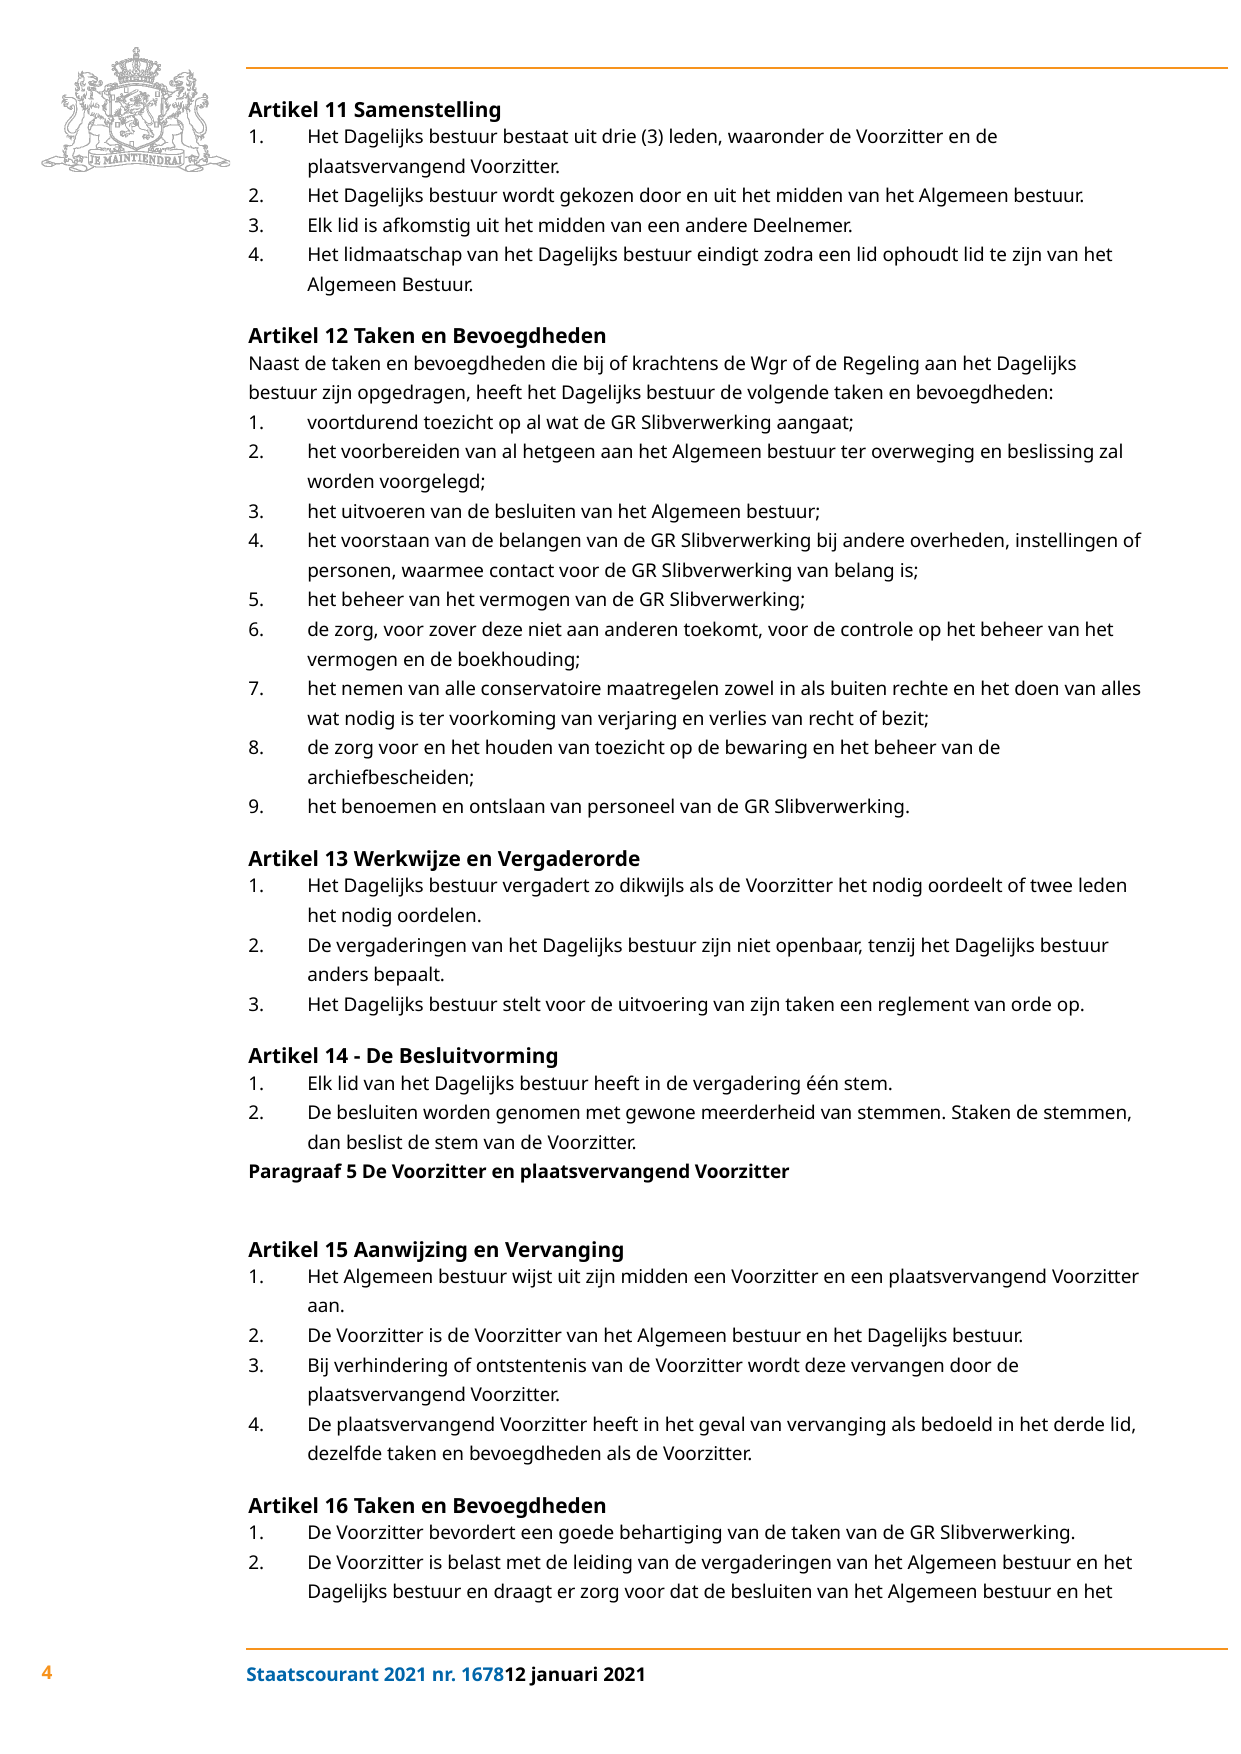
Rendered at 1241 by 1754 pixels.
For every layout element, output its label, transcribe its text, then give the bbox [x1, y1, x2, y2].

list het benoemen en ontslaan van personeel van de GR Slibverwerking. [248, 794, 1152, 819]
text bestuur zijn opgedragen, heeft het Dagelijks bestuur de volgende taken en bevoegdheden: [248, 379, 1152, 405]
list het voorbereiden van al hetgeen aan het Algemeen bestuur ter overweging en beslissing zal worden voorgelegd; [248, 439, 1152, 494]
list Elk lid van het Dagelijks bestuur heeft in de vergadering één stem. [248, 1070, 1152, 1096]
text Artikel 13 Werkwijze en Vergaderorde [248, 844, 1152, 873]
list het voorstaan van de belangen van de GR Slibverwerking bij andere overheden, instellingen of personen, waarmee contact voor de GR Slibverwerking van belang is; [248, 527, 1152, 583]
list Het Dagelijks bestuur bestaat uit drie (3) leden, waaronder de Voorzitter en de plaatsvervangend Voorzitter. [248, 123, 1152, 178]
list De vergaderingen van het Dagelijks bestuur zijn niet openbaar, tenzij het Dagelijks bestuur anders bepaalt. [248, 932, 1152, 987]
list de zorg voor en het houden van toezicht op de bewaring en het beheer van de archiefbescheiden; [248, 734, 1152, 790]
list het nemen van alle conservatoire maatregelen zowel in als buiten rechte en het doen van alles wat nodig is ter voorkoming van verjaring en verlies van recht of bezit; [248, 675, 1152, 731]
list Het Dagelijks bestuur wordt gekozen door en uit het midden van het Algemeen bestuur. [248, 182, 1152, 208]
text Artikel 15 Aanwijzing en Vervanging [248, 1235, 1152, 1263]
text Paragraaf 5 De Voorzitter en plaatsvervangend Voorzitter [248, 1158, 1152, 1184]
text Artikel 11 Samenstelling [248, 95, 1152, 123]
list Het Dagelijks bestuur vergadert zo dikwijls als de Voorzitter het nodig oordeelt of twee leden het nodig oordelen. [248, 873, 1152, 928]
text Naast de taken en bevoegdheden die bij of krachtens de Wgr of de Regeling aan het Dagelijks [248, 350, 1152, 376]
list De Voorzitter is de Voorzitter van het Algemeen bestuur en het Dagelijks bestuur. [248, 1322, 1152, 1348]
list De Voorzitter bevordert een goede behartiging van de taken van de GR Slibverwerking. [248, 1519, 1152, 1545]
list De Voorzitter is belast met de leiding van de vergaderingen van het Algemeen bestuur en het Dagelijks bestuur en draagt er zorg voor dat de besluiten van het Algemeen bestuur en het [248, 1549, 1152, 1604]
list De besluiten worden genomen met gewone meerderheid van stemmen. Staken de stemmen, dan beslist de stem van de Voorzitter. [248, 1099, 1152, 1155]
list de zorg, voor zover deze niet aan anderen toekomt, voor de controle op het beheer van het vermogen en de boekhouding; [248, 616, 1152, 672]
list het beheer van het vermogen van de GR Slibverwerking; [248, 587, 1152, 612]
text Artikel 12 Taken en Bevoegdheden [248, 322, 1152, 350]
picture [41, 47, 231, 172]
list Het Dagelijks bestuur stelt voor de uitvoering van zijn taken een reglement van orde op. [248, 991, 1152, 1017]
list Bij verhindering of ontstentenis van de Voorzitter wordt deze vervangen door de plaatsvervangend Voorzitter. [248, 1352, 1152, 1407]
list voortdurend toezicht op al wat de GR Slibverwerking aangaat; [248, 409, 1152, 435]
text Artikel 14 - De Besluitvorming [248, 1041, 1152, 1070]
list Elk lid is afkomstig uit het midden van een andere Deelnemer. [248, 212, 1152, 238]
list het uitvoeren van de besluiten van het Algemeen bestuur; [248, 498, 1152, 524]
list Het lidmaatschap van het Dagelijks bestuur eindigt zodra een lid ophoudt lid te zijn van het Algemeen Bestuur. [248, 242, 1152, 297]
text Artikel 16 Taken en Bevoegdheden [248, 1491, 1152, 1519]
list De plaatsvervangend Voorzitter heeft in het geval van vervanging als bedoeld in het derde lid, dezelfde taken en bevoegdheden als de Voorzitter. [248, 1411, 1152, 1466]
list Het Algemeen bestuur wijst uit zijn midden een Voorzitter en een plaatsvervangend Voorzitter aan. [248, 1263, 1152, 1318]
